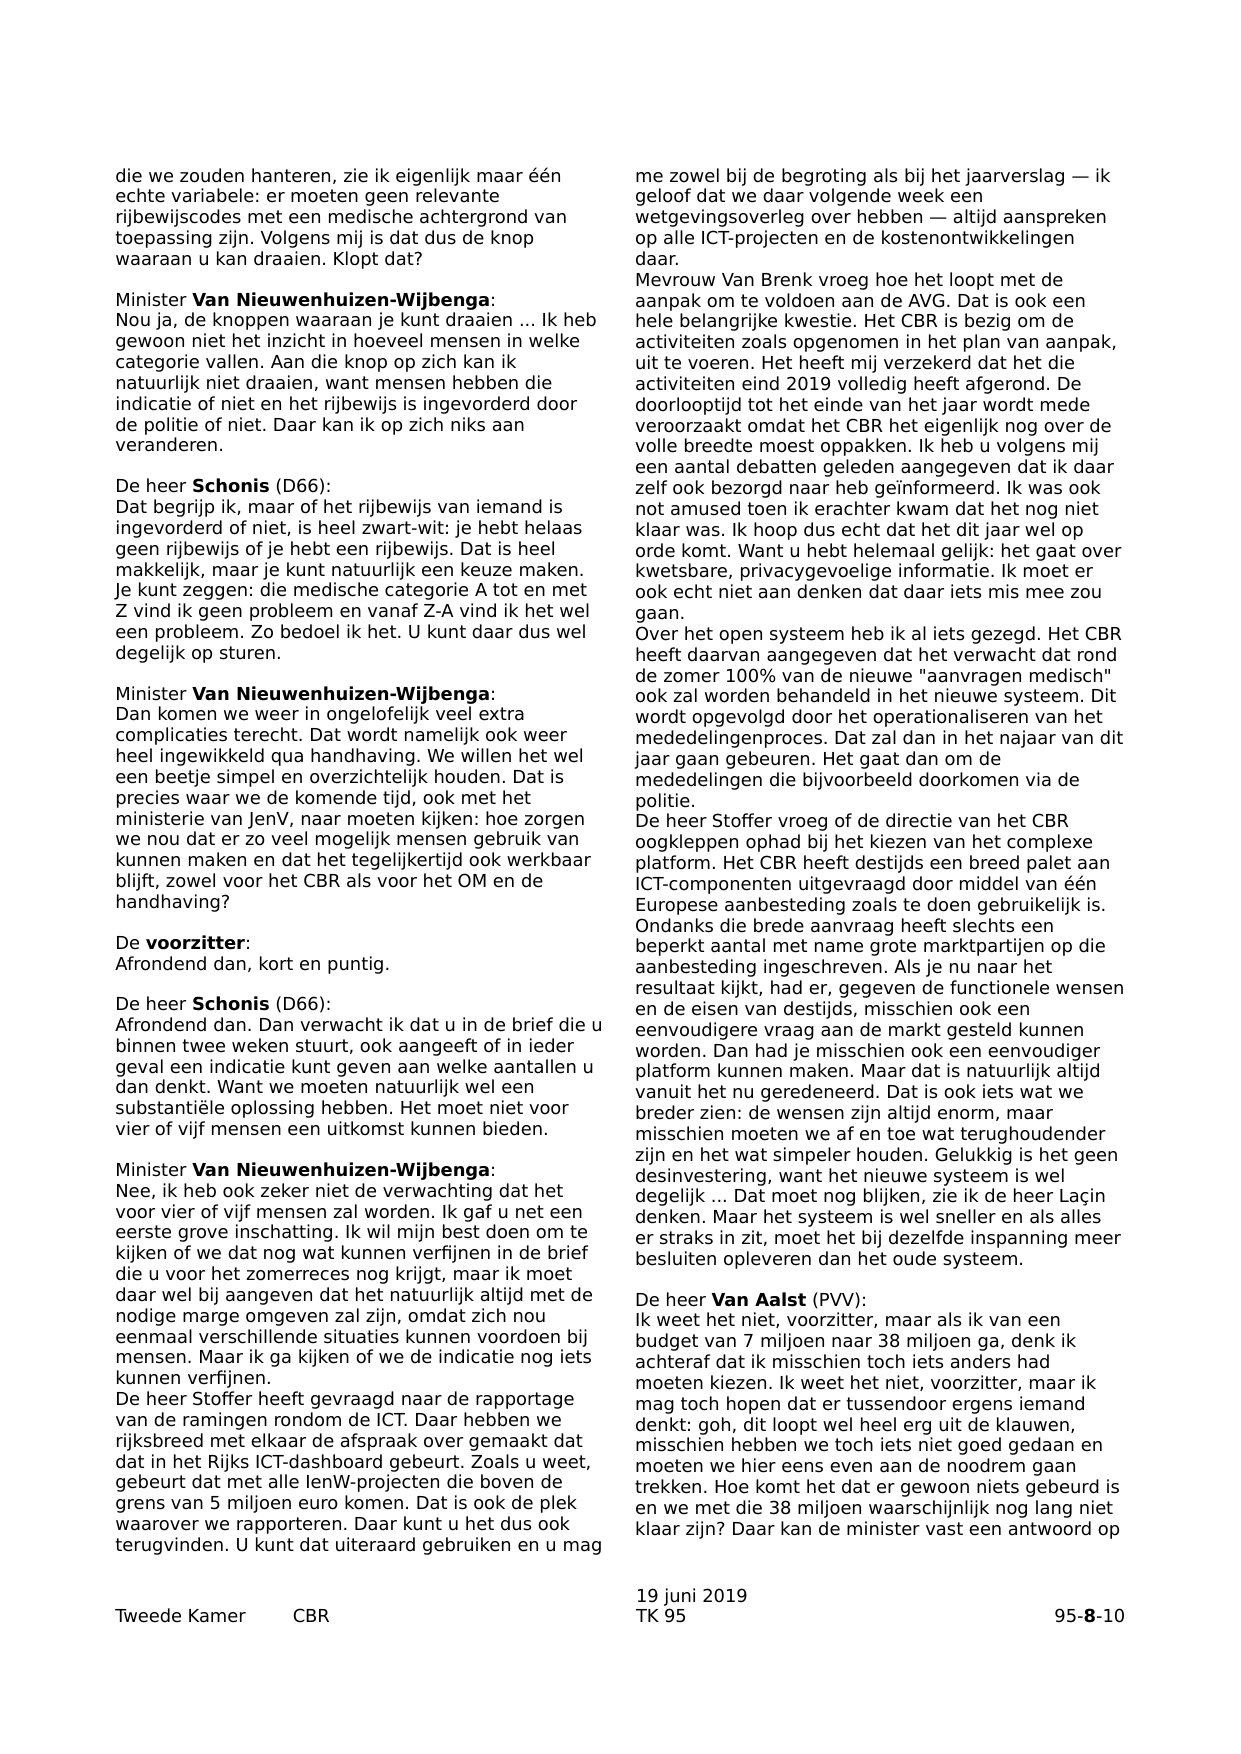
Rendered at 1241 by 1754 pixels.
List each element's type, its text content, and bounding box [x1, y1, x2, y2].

text De heer Stoffer heeft gevraagd naar de rapportage van de ramingen rondom de ICT. Daar hebben we rijksbreed met elkaar de afspraak over gemaakt dat dat in het Rijks ICT-dashboard gebeurt. Zoals u weet, gebeurt dat met alle IenW-projecten die boven de grens van 5 miljoen euro komen. Dat is ook de plek waarover we rapporteren. Daar kunt u het dus ook terugvinden. U kunt dat uiteraard gebruiken en u mag [115, 1389, 605, 1556]
text Ik weet het niet, voorzitter, maar als ik van een budget van 7 miljoen naar 38 miljoen ga, denk ik achteraf dat ik misschien toch iets anders had moeten kiezen. Ik weet het niet, voorzitter, maar ik mag toch hopen dat er tussendoor ergens iemand denkt: goh, dit loopt wel heel erg uit de klauwen, misschien hebben we toch iets niet goed gedaan en moeten we hier eens even aan de noodrem gaan trekken. Hoe komt het dat er gewoon niets gebeurd is en we met die 38 miljoen waarschijnlijk nog lang niet klaar zijn? Daar kan de minister vast een antwoord op [635, 1310, 1125, 1539]
text Dan komen we weer in ongelofelijk veel extra complicaties terecht. Dat wordt namelijk ook weer heel ingewikkeld qua handhaving. We willen het wel een beetje simpel en overzichtelijk houden. Dat is precies waar we de komende tijd, ook met het ministerie van JenV, naar moeten kijken: hoe zorgen we nou dat er zo veel mogelijk mensen gebruik van kunnen maken en dat het tegelijkertijd ook werkbaar blijft, zowel voor het CBR als voor het OM en de handhaving? [115, 704, 605, 912]
text Over het open systeem heb ik al iets gezegd. Het CBR heeft daarvan aangegeven dat het verwacht dat rond de zomer 100% van de nieuwe "aanvragen medisch" ook zal worden behandeld in het nieuwe systeem. Dit wordt opgevolgd door het operationaliseren van het mededelingenproces. Dat zal dan in het najaar van dit jaar gaan gebeuren. Het gaat dan om de mededelingen die bijvoorbeeld doorkomen via de politie. [635, 624, 1125, 811]
text me zowel bij de begroting als bij het jaarverslag — ik geloof dat we daar volgende week een wetgevingsoverleg over hebben — altijd aanspreken op alle ICT-projecten en de kostenontwikkelingen daar. [635, 165, 1125, 269]
text Nee, ik heb ook zeker niet de verwachting dat het voor vier of vijf mensen zal worden. Ik gaf u net een eerste grove inschatting. Ik wil mijn best doen om te kijken of we dat nog wat kunnen verfijnen in de brief die u voor het zomerreces nog krijgt, maar ik moet daar wel bij aangeven dat het natuurlijk altijd met de nodige marge omgeven zal zijn, omdat zich nou eenmaal verschillende situaties kunnen voordoen bij mensen. Maar ik ga kijken of we de indicatie nog iets kunnen verfijnen. [115, 1181, 605, 1389]
text Afrondend dan, kort en puntig. [115, 953, 605, 974]
text Dat begrijp ik, maar of het rijbewijs van iemand is ingevorderd of niet, is heel zwart-wit: je hebt helaas geen rijbewijs of je hebt een rijbewijs. Dat is heel makkelijk, maar je kunt natuurlijk een keuze maken. Je kunt zeggen: die medische categorie A tot en met Z vind ik geen probleem en vanaf Z-A vind ik het wel een probleem. Zo bedoel ik het. U kunt daar dus wel degelijk op sturen. [115, 497, 605, 663]
text De heer Schonis (D66): [115, 994, 605, 1015]
text die we zouden hanteren, zie ik eigenlijk maar één echte variabele: er moeten geen relevante rijbewijscodes met een medische achtergrond van toepassing zijn. Volgens mij is dat dus de knop waaraan u kan draaien. Klopt dat? [115, 165, 605, 269]
text Mevrouw Van Brenk vroeg hoe het loopt met de aanpak om te voldoen aan de AVG. Dat is ook een hele belangrijke kwestie. Het CBR is bezig om de activiteiten zoals opgenomen in het plan van aanpak, uit te voeren. Het heeft mij verzekerd dat het die activiteiten eind 2019 volledig heeft afgerond. De doorlooptijd tot het einde van het jaar wordt mede veroorzaakt omdat het CBR het eigenlijk nog over de volle breedte moest oppakken. Ik heb u volgens mij een aantal debatten geleden aangegeven dat ik daar zelf ook bezorgd naar heb geïnformeerd. Ik was ook not amused toen ik erachter kwam dat het nog niet klaar was. Ik hoop dus echt dat het dit jaar wel op orde komt. Want u hebt helemaal gelijk: het gaat over kwetsbare, privacygevoelige informatie. Ik moet er ook echt niet aan denken dat daar iets mis mee zou gaan. [635, 269, 1125, 624]
text Minister Van Nieuwenhuizen-Wijbenga: [115, 683, 605, 704]
text Minister Van Nieuwenhuizen-Wijbenga: [115, 1160, 605, 1181]
text De heer Stoffer vroeg of de directie van het CBR oogkleppen ophad bij het kiezen van het complexe platform. Het CBR heeft destijds een breed palet aan ICT-componenten uitgevraagd door middel van één Europese aanbesteding zoals te doen gebruikelijk is. Ondanks die brede aanvraag heeft slechts een beperkt aantal met name grote marktpartijen op die aanbesteding ingeschreven. Als je nu naar het resultaat kijkt, had er, gegeven de functionele wensen en de eisen van destijds, misschien ook een eenvoudigere vraag aan de markt gesteld kunnen worden. Dan had je misschien ook een eenvoudiger platform kunnen maken. Maar dat is natuurlijk altijd vanuit het nu geredeneerd. Dat is ook iets wat we breder zien: de wensen zijn altijd enorm, maar misschien moeten we af en toe wat terughoudender zijn en het wat simpeler houden. Gelukkig is het geen desinvestering, want het nieuwe systeem is wel degelijk ... Dat moet nog blijken, zie ik de heer Laçin denken. Maar het systeem is wel sneller en als alles er straks in zit, moet het bij dezelfde inspanning meer besluiten opleveren dan het oude systeem. [635, 811, 1125, 1269]
text Afrondend dan. Dan verwacht ik dat u in de brief die u binnen twee weken stuurt, ook aangeeft of in ieder geval een indicatie kunt geven aan welke aantallen u dan denkt. Want we moeten natuurlijk wel een substantiële oplossing hebben. Het moet niet voor vier of vijf mensen een uitkomst kunnen bieden. [115, 1015, 605, 1140]
text De voorzitter: [115, 932, 605, 953]
text De heer Van Aalst (PVV): [635, 1289, 1125, 1310]
text De heer Schonis (D66): [115, 476, 605, 497]
text Minister Van Nieuwenhuizen-Wijbenga: [115, 289, 605, 310]
text Nou ja, de knoppen waaraan je kunt draaien ... Ik heb gewoon niet het inzicht in hoeveel mensen in welke categorie vallen. Aan die knop op zich kan ik natuurlijk niet draaien, want mensen hebben die indicatie of niet en het rijbewijs is ingevorderd door de politie of niet. Daar kan ik op zich niks aan veranderen. [115, 310, 605, 456]
